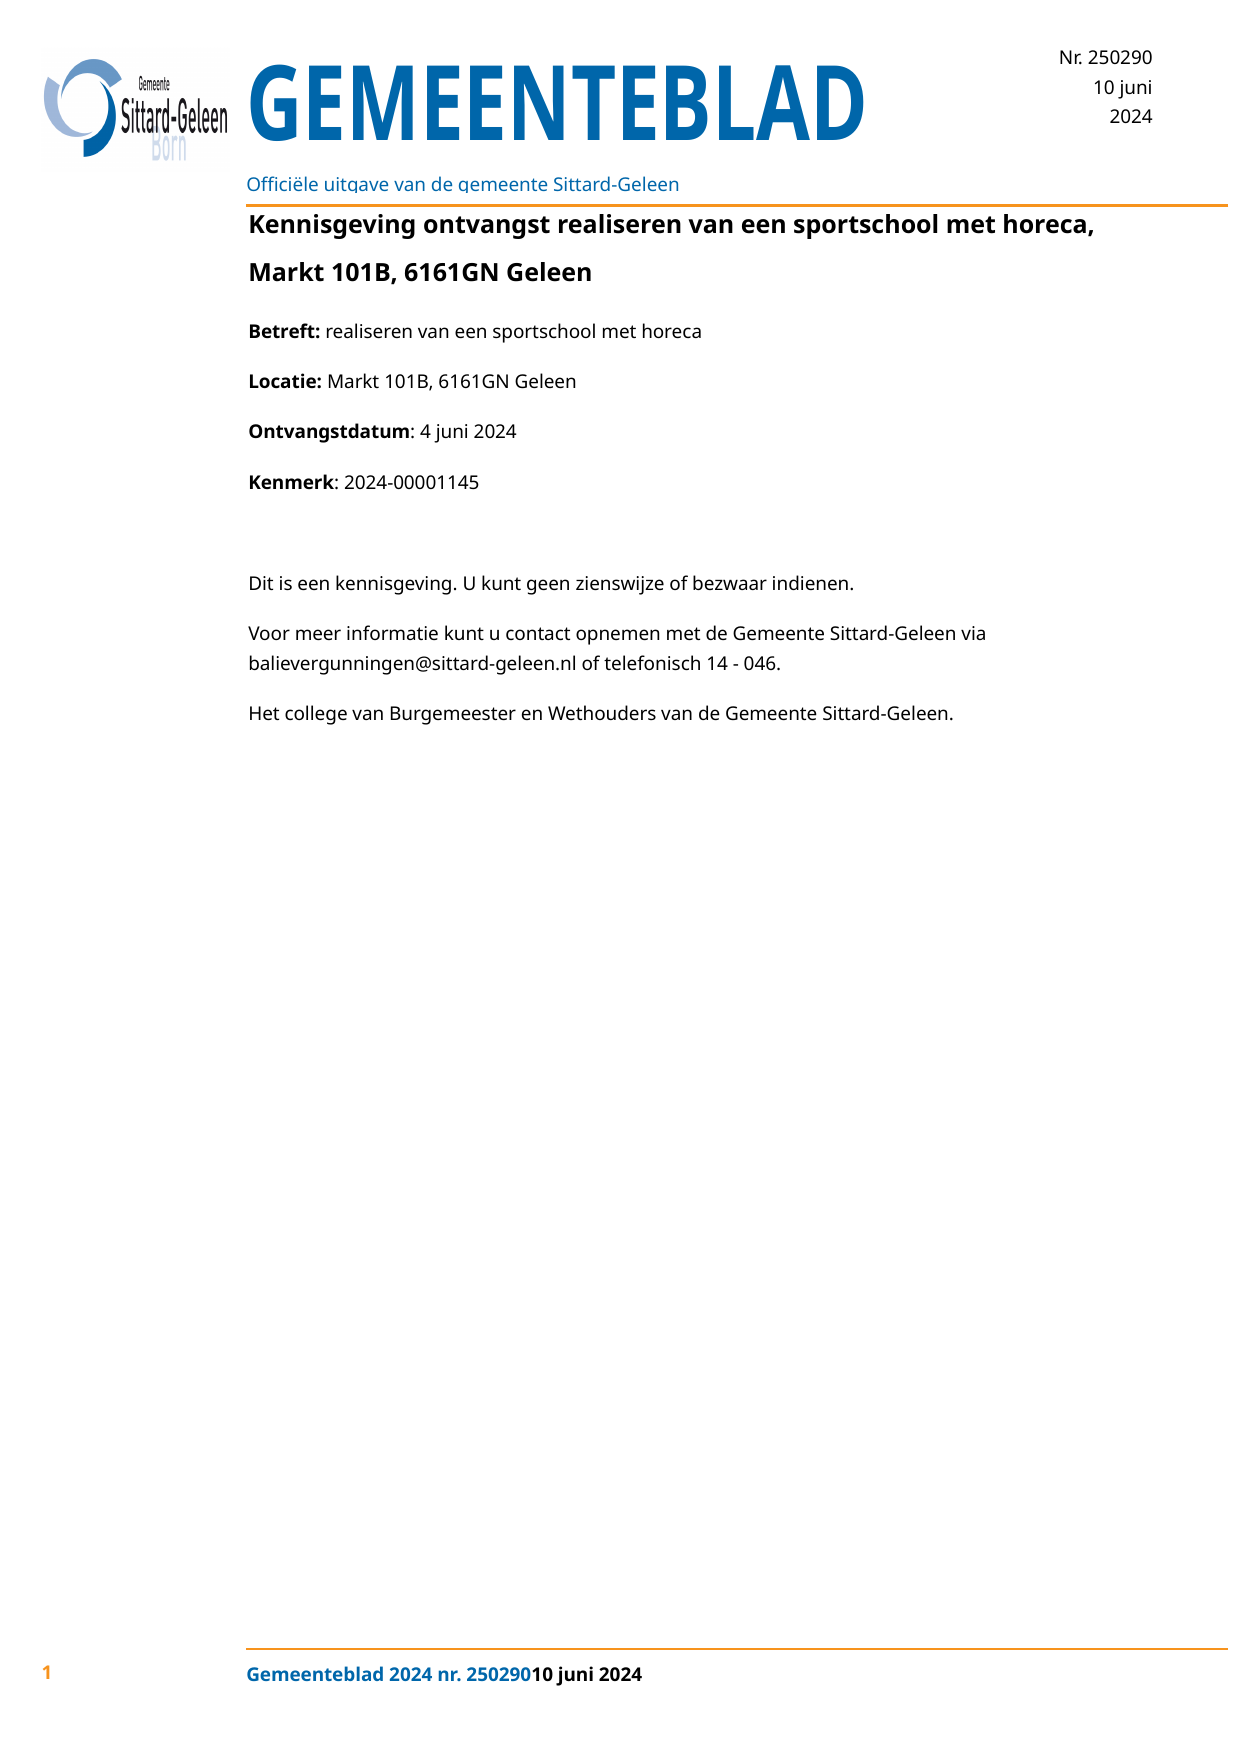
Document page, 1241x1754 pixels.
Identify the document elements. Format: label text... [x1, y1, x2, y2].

text Kennisgeving ontvangst realiseren van een sportschool met horeca, Markt 101B, 6161GN Geleen [248, 207, 1152, 288]
picture [41, 47, 231, 172]
text Het college van Burgemeester en Wethouders van de Gemeente Sittard-Geleen. [248, 700, 1152, 726]
text Ontvangstdatum: 4 juni 2024 [248, 419, 1152, 444]
text Dit is een kennisgeving. U kunt geen zienswijze of bezwaar indienen. [248, 570, 1152, 596]
text Kenmerk: 2024-00001145 [248, 469, 1152, 495]
text Locatie: Markt 101B, 6161GN Geleen [248, 368, 1152, 394]
text Voor meer informatie kunt u contact opnemen met de Gemeente Sittard-Geleen via balievergunningen@sittard-geleen.nl of telefonisch 14 - 046. [248, 620, 1152, 676]
text Betreft: realiseren van een sportschool met horeca [248, 318, 1152, 344]
